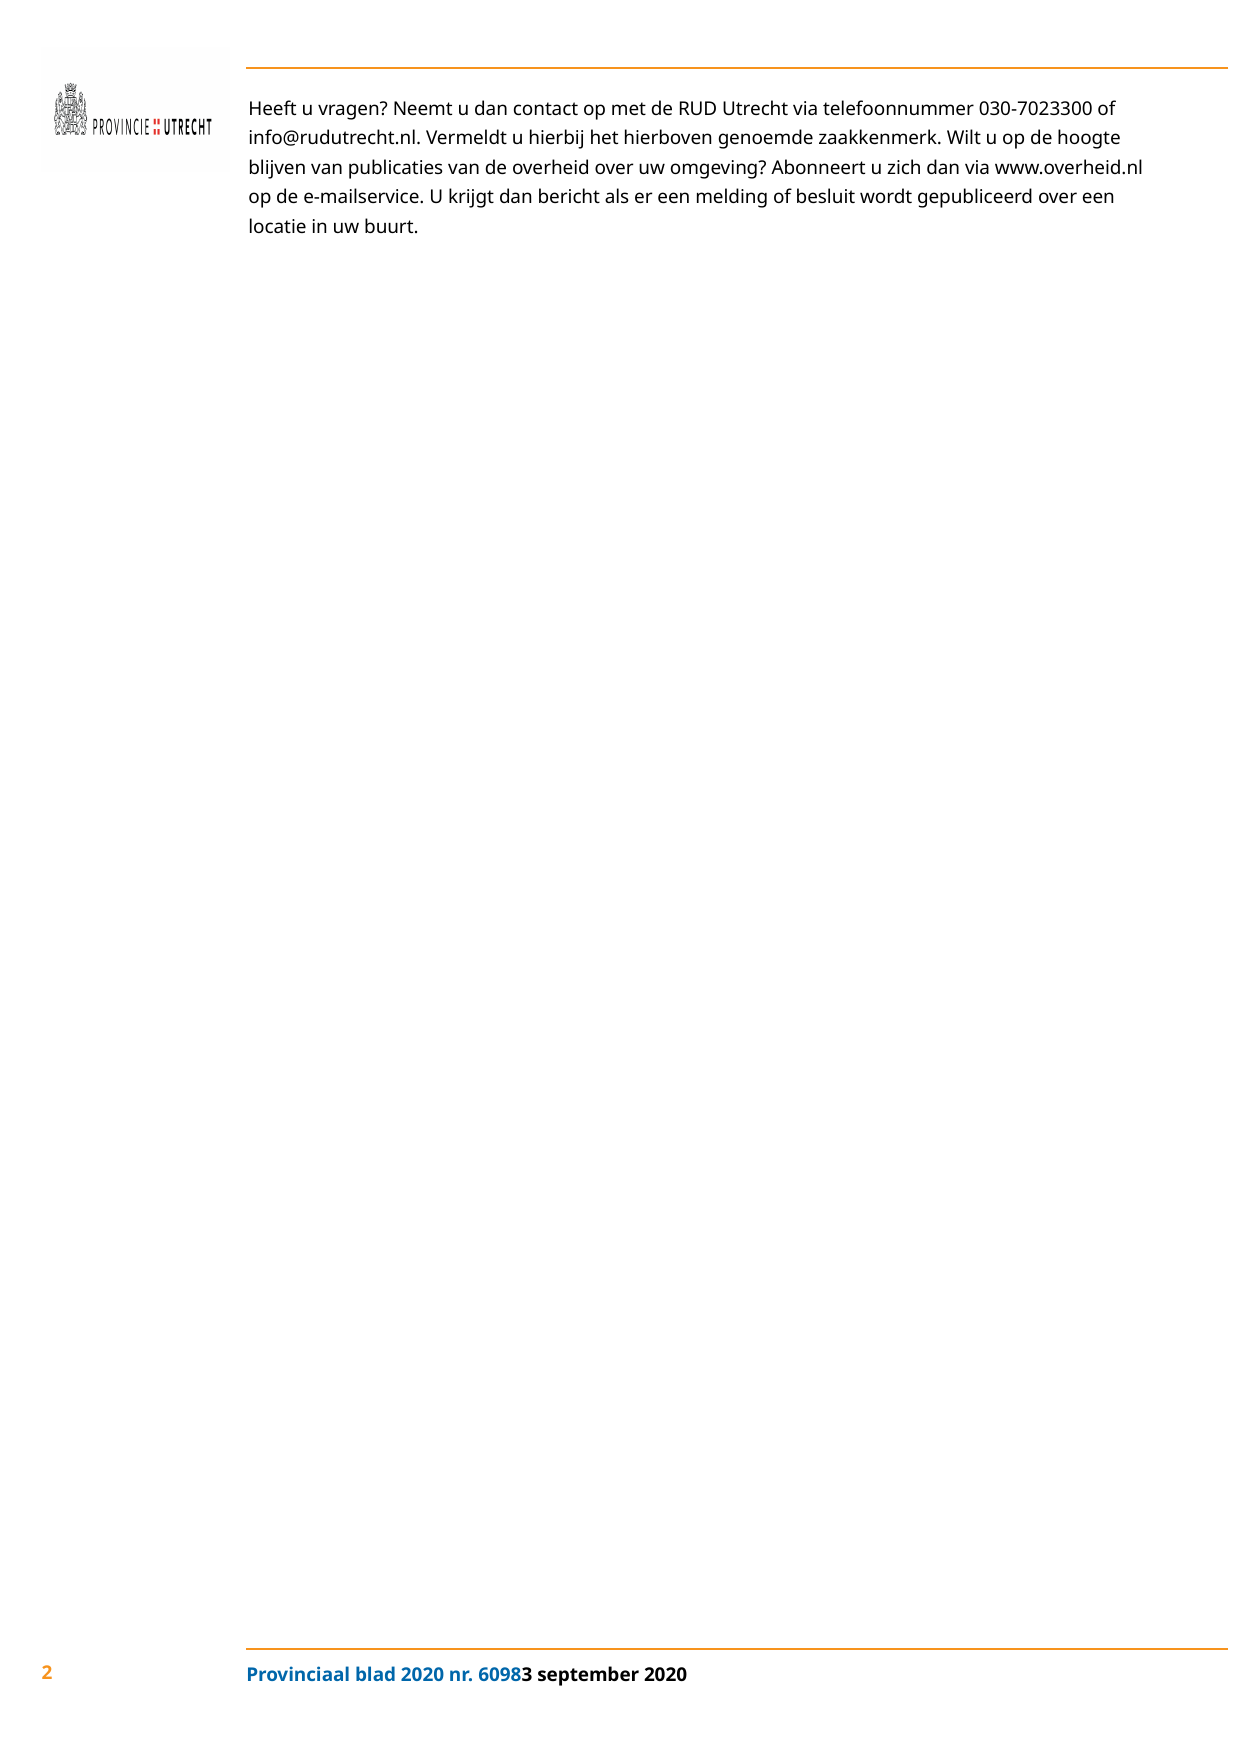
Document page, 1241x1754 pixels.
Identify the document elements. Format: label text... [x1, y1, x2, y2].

text Heeft u vragen? Neemt u dan contact op met de RUD Utrecht via telefoonnummer 030-7023300 of info@rudutrecht.nl. Vermeldt u hierbij het hierboven genoemde zaakkenmerk. Wilt u op de hoogte blijven van publicaties van de overheid over uw omgeving? Abonneert u zich dan via www.overheid.nl op de e-mailservice. U krijgt dan bericht als er een melding of besluit wordt gepubliceerd over een locatie in uw buurt. [248, 95, 1152, 239]
picture [41, 47, 231, 172]
